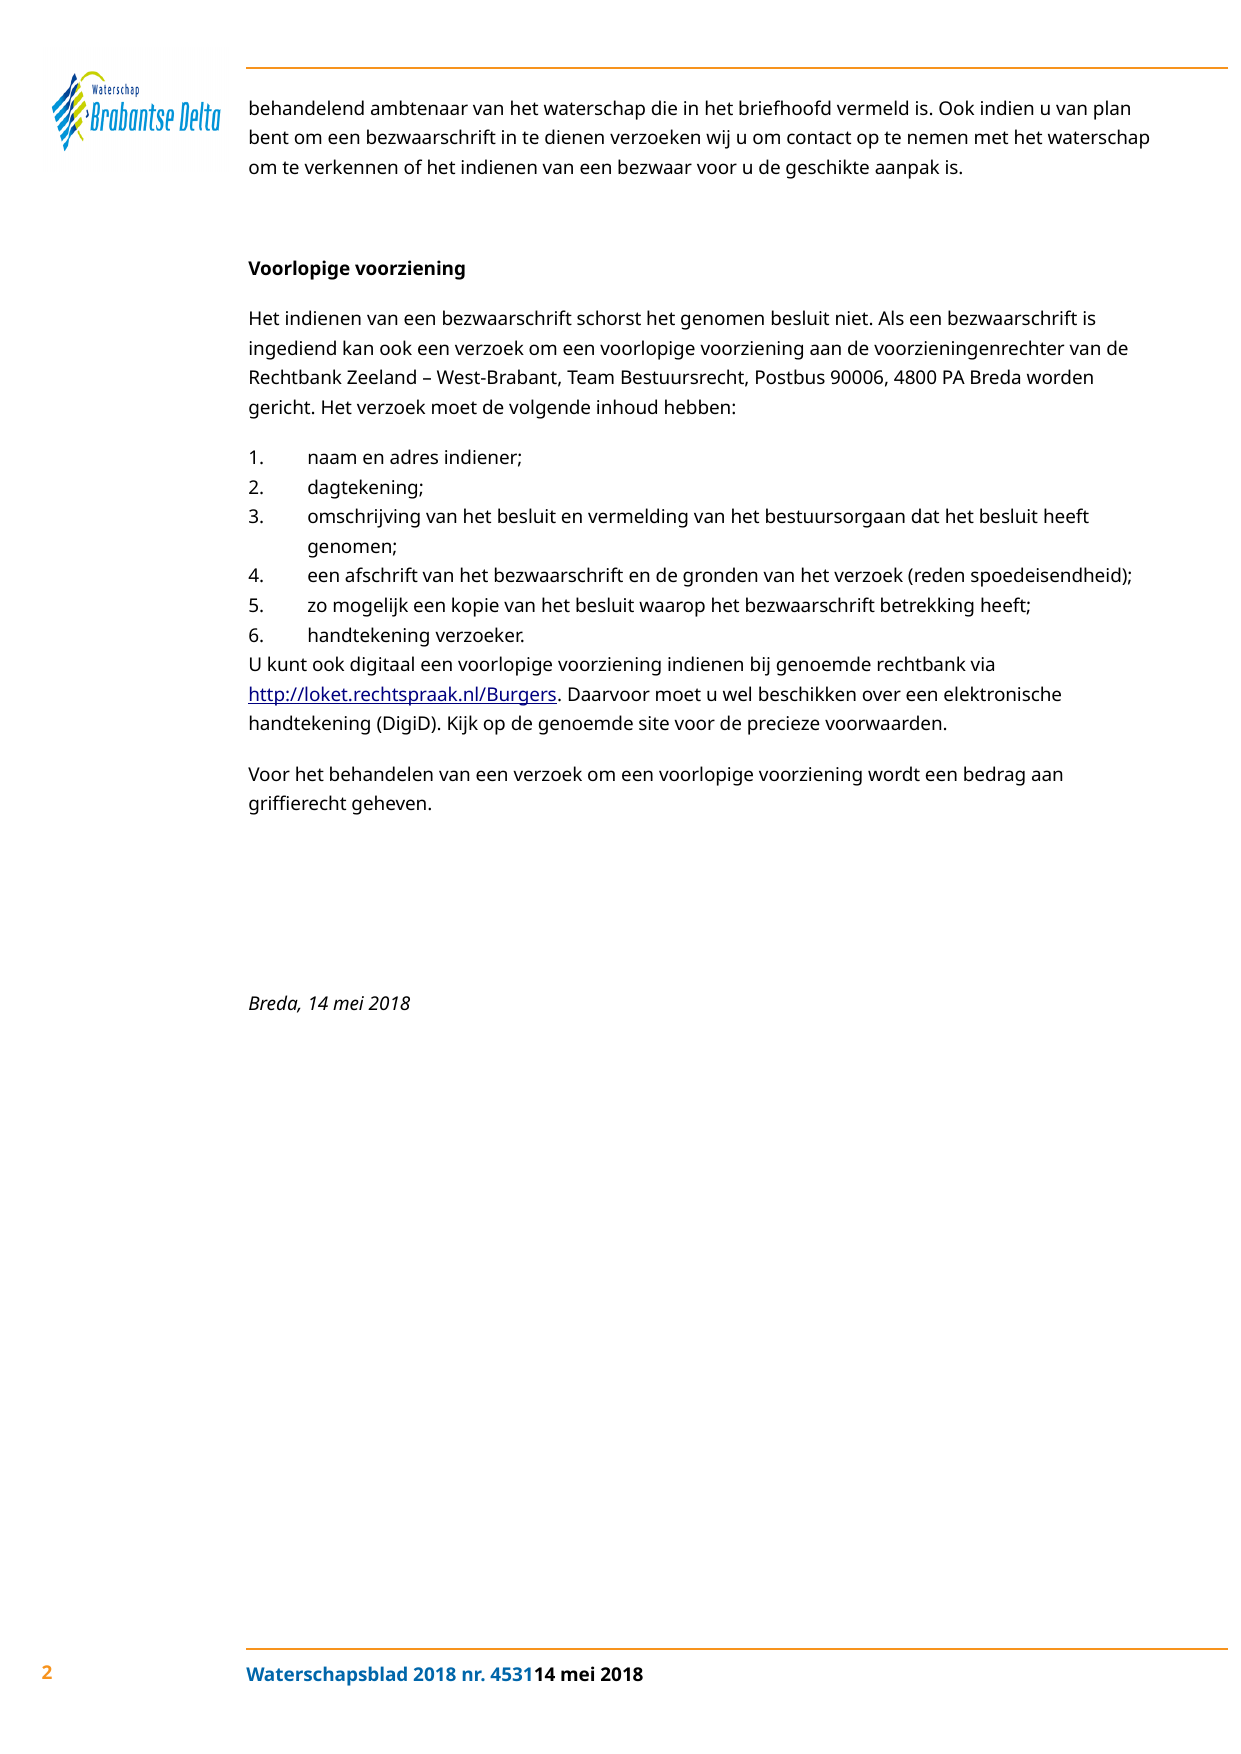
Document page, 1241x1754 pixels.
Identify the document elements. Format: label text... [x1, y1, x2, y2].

list dagtekening; [248, 474, 1152, 500]
text behandelend ambtenaar van het waterschap die in het briefhoofd vermeld is. Ook indien u van plan bent om een bezwaarschrift in te dienen verzoeken wij u om contact op te nemen met het waterschap om te verkennen of het indienen van een bezwaar voor u de geschikte aanpak is. [248, 95, 1152, 180]
text Voor het behandelen van een verzoek om een voorlopige voorziening wordt een bedrag aan griffierecht geheven. [248, 761, 1152, 816]
text Voorlopige voorziening [248, 255, 1152, 281]
text Breda, 14 mei 2018 [248, 990, 1152, 1015]
picture [41, 47, 231, 172]
text Het indienen van een bezwaarschrift schorst het genomen besluit niet. Als een bezwaarschrift is ingediend kan ook een verzoek om een voorlopige voorziening aan de voorzieningenrechter van de Rechtbank Zeeland – West-Brabant, Team Bestuursrecht, Postbus 90006, 4800 PA Breda worden gericht. Het verzoek moet de volgende inhoud hebben: [248, 305, 1152, 420]
list een afschrift van het bezwaarschrift en de gronden van het verzoek (reden spoedeisendheid); [248, 563, 1152, 588]
list naam en adres indiener; [248, 444, 1152, 470]
list omschrijving van het besluit en vermelding van het bestuursorgaan dat het besluit heeft genomen; [248, 503, 1152, 559]
list handtekening verzoeker. [248, 622, 1152, 648]
list zo mogelijk een kopie van het besluit waarop het bezwaarschrift betrekking heeft; [248, 592, 1152, 618]
text U kunt ook digitaal een voorlopige voorziening indienen bij genoemde rechtbank via http://loket.rechtspraak.nl/Burgers. Daarvoor moet u wel beschikken over een elektronische handtekening (DigiD). Kijk op de genoemde site voor de precieze voorwaarden. [248, 651, 1152, 736]
